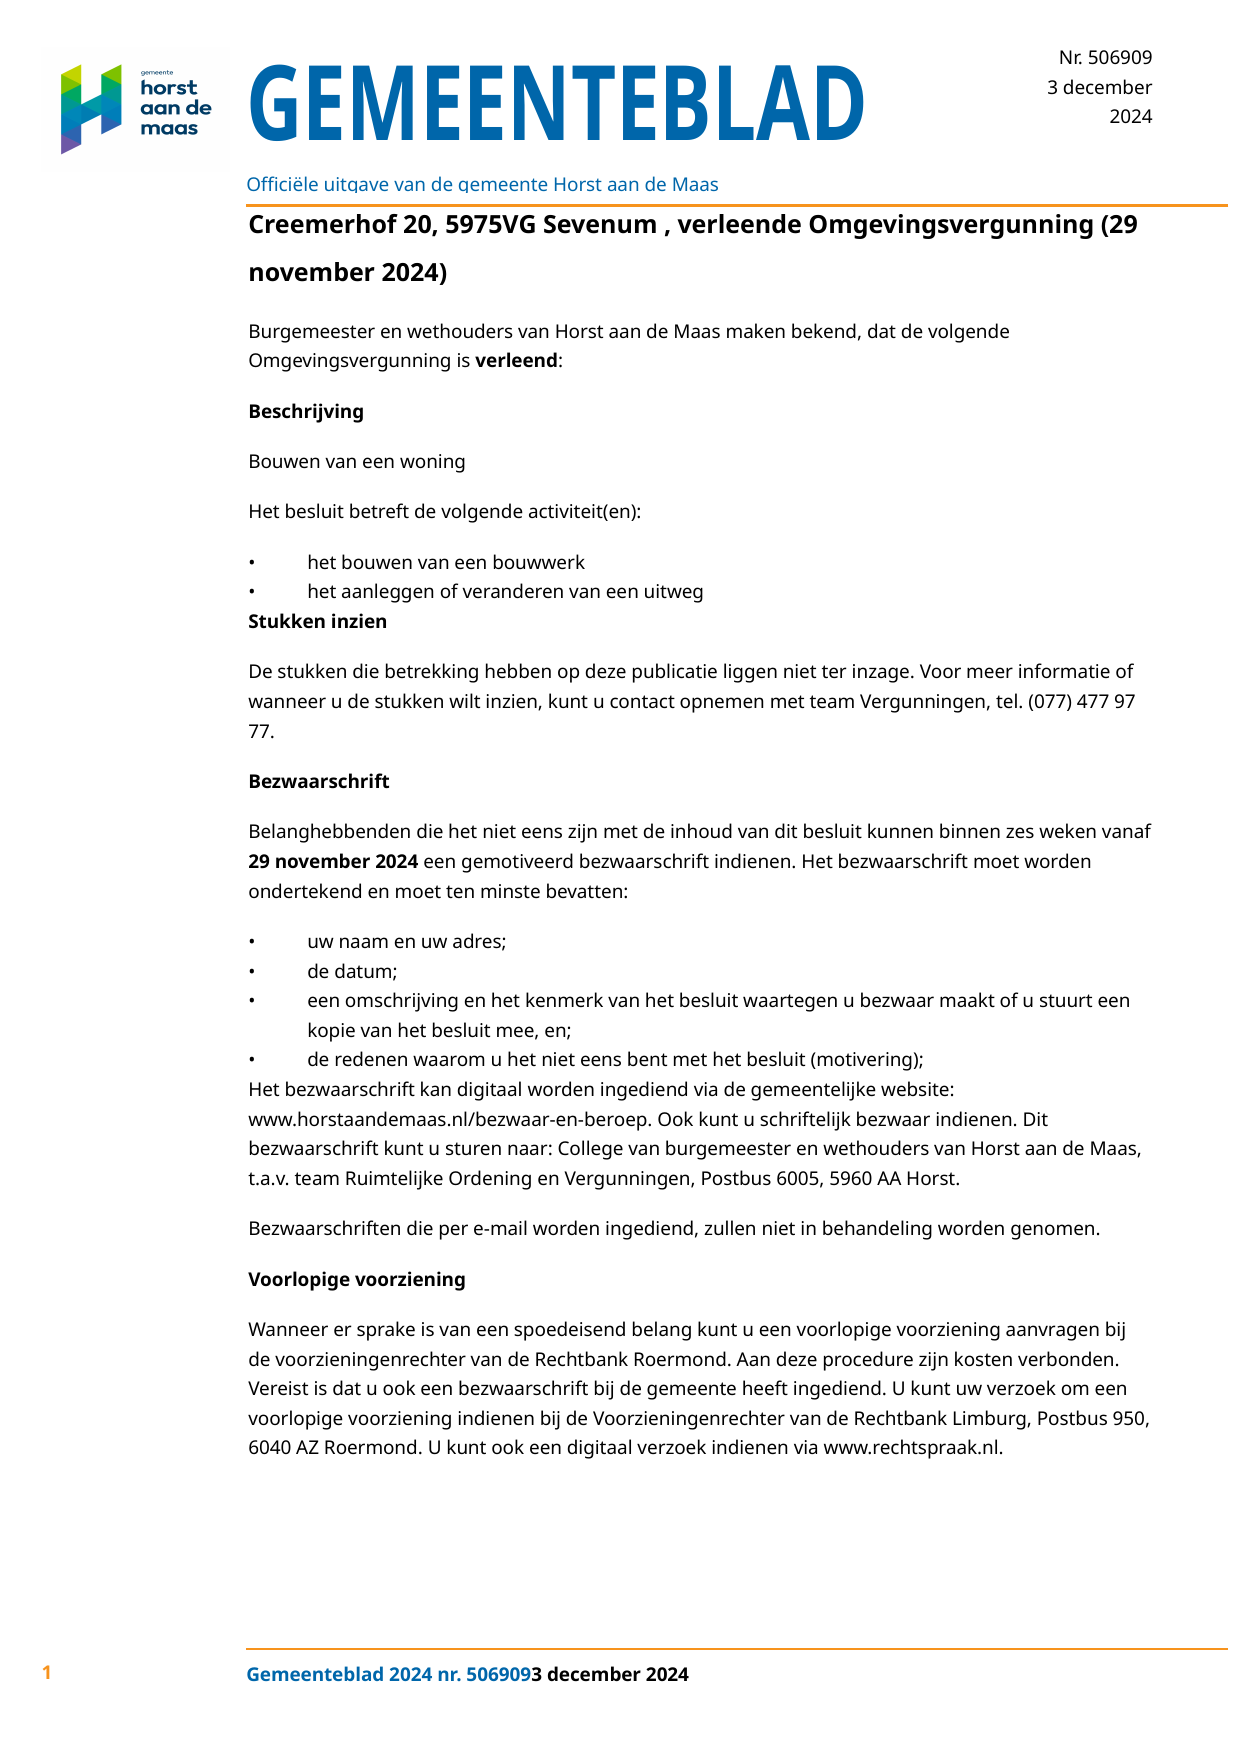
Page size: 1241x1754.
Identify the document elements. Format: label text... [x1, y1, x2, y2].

text Wanneer er sprake is van een spoedeisend belang kunt u een voorlopige voorziening aanvragen bij de voorzieningenrechter van de Rechtbank Roermond. Aan deze procedure zijn kosten verbonden. Vereist is dat u ook een bezwaarschrift bij de gemeente heeft ingediend. U kunt uw verzoek om een voorlopige voorziening indienen bij de Voorzieningenrechter van de Rechtbank Limburg, Postbus 950, 6040 AZ Roermond. U kunt ook een digitaal verzoek indienen via www.rechtspraak.nl. [248, 1316, 1152, 1460]
list het aanleggen of veranderen van een uitweg [248, 579, 1152, 604]
text Het besluit betreft de volgende activiteit(en): [248, 499, 1152, 524]
text Bouwen van een woning [248, 448, 1152, 474]
text Bezwaarschrift [248, 768, 1152, 794]
list uw naam en uw adres; [248, 928, 1152, 954]
list het bouwen van een bouwwerk [248, 549, 1152, 575]
text Burgemeester en wethouders van Horst aan de Maas maken bekend, dat de volgende Omgevingsvergunning is verleend: [248, 318, 1152, 373]
text Voorlopige voorziening [248, 1266, 1152, 1292]
text Belanghebbenden die het niet eens zijn met de inhoud van dit besluit kunnen binnen zes weken vanaf 29 november 2024 een gemotiveerd bezwaarschrift indienen. Het bezwaarschrift moet worden ondertekend en moet ten minste bevatten: [248, 819, 1152, 904]
text Het bezwaarschrift kan digitaal worden ingediend via de gemeentelijke website: www.horstaandemaas.nl/bezwaar-en-beroep. Ook kunt u schriftelijk bezwaar indienen. Dit bezwaarschrift kunt u sturen naar: College van burgemeester en wethouders van Horst aan de Maas, t.a.v. team Ruimtelijke Ordening en Vergunningen, Postbus 6005, 5960 AA Horst. [248, 1076, 1152, 1191]
text Beschrijving [248, 398, 1152, 424]
list een omschrijving en het kenmerk van het besluit waartegen u bezwaar maakt of u stuurt een kopie van het besluit mee, en; [248, 987, 1152, 1043]
text De stukken die betrekking hebben op deze publicatie liggen niet ter inzage. Voor meer informatie of wanneer u de stukken wilt inzien, kunt u contact opnemen met team Vergunningen, tel. (077) 477 97 77. [248, 659, 1152, 744]
text Creemerhof 20, 5975VG Sevenum , verleende Omgevingsvergunning (29 november 2024) [248, 207, 1152, 288]
text Bezwaarschriften die per e-mail worden ingediend, zullen niet in behandeling worden genomen. [248, 1215, 1152, 1241]
text Stukken inzien [248, 608, 1152, 634]
list de redenen waarom u het niet eens bent met het besluit (motivering); [248, 1047, 1152, 1072]
picture [41, 47, 231, 172]
list de datum; [248, 958, 1152, 984]
